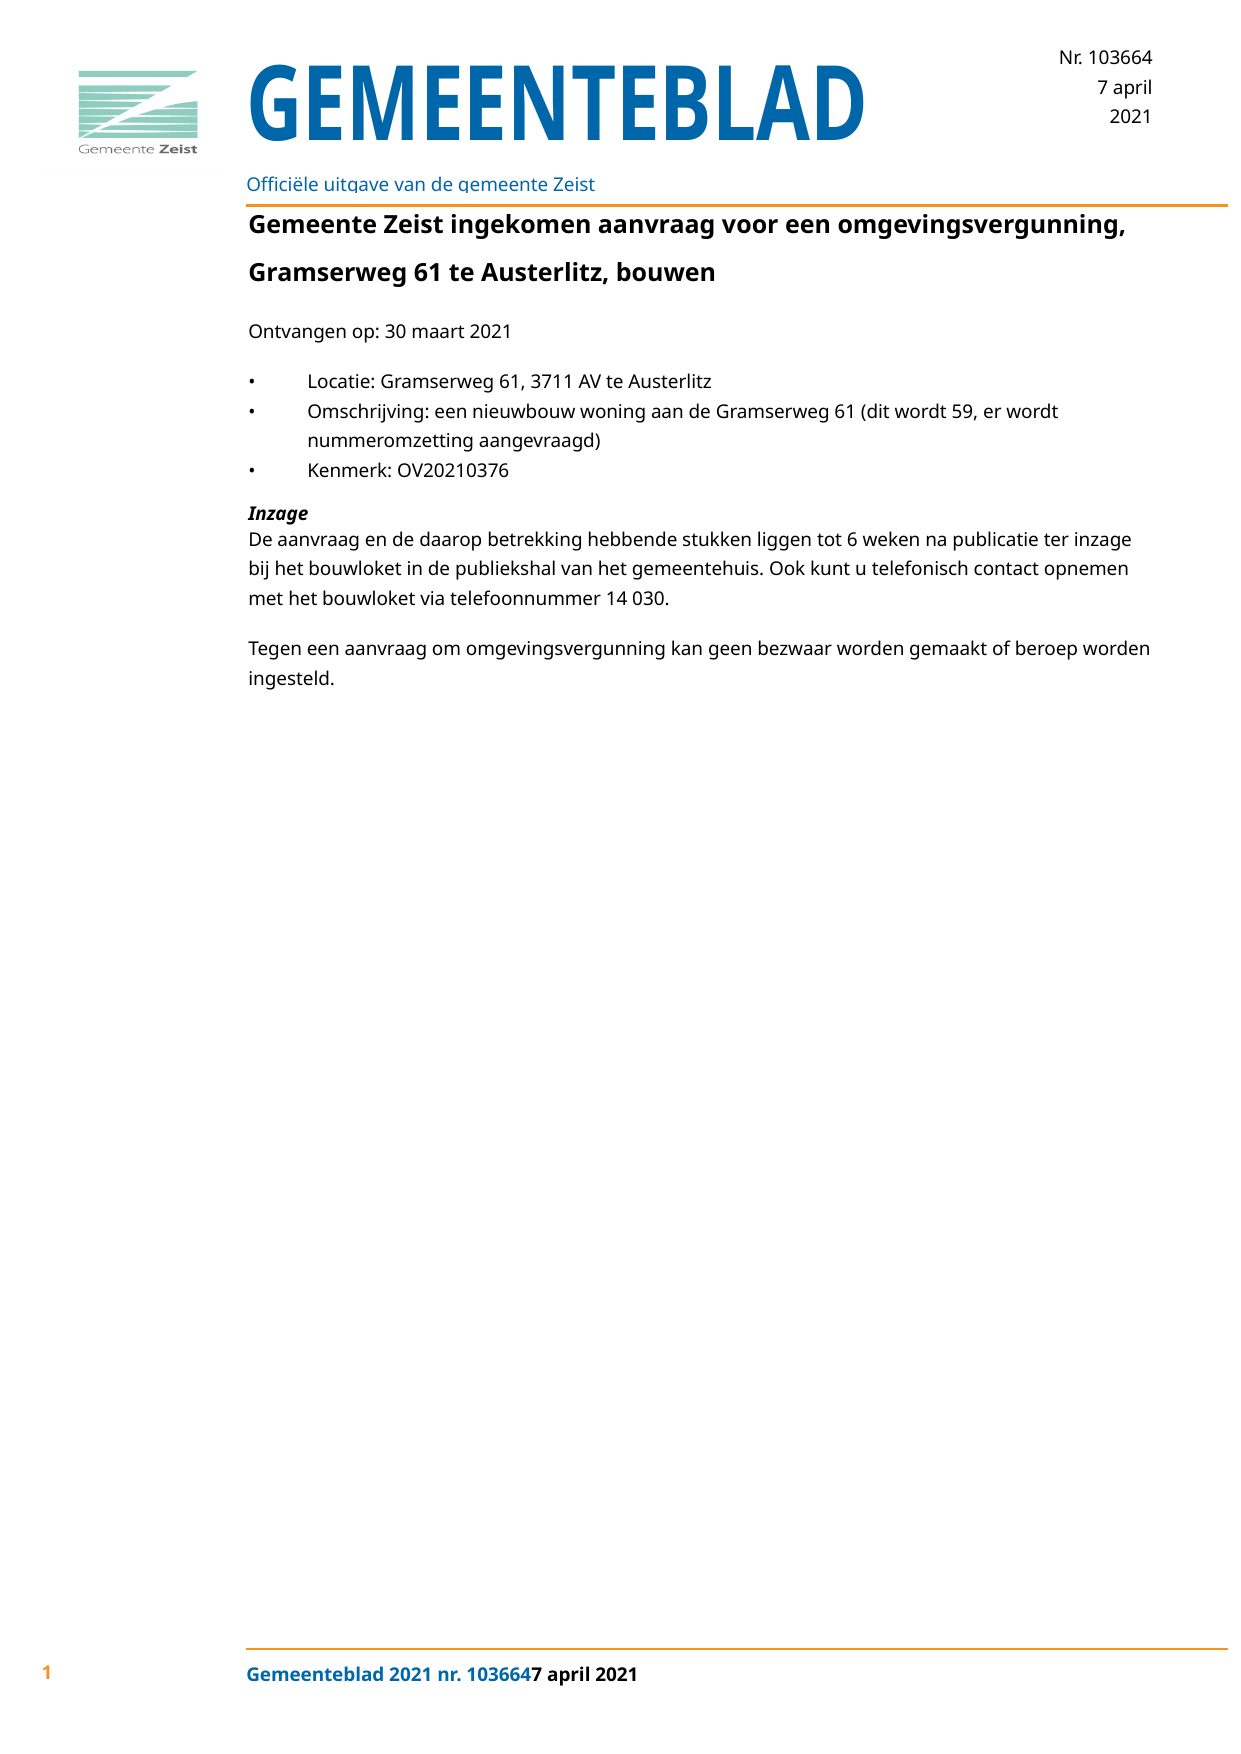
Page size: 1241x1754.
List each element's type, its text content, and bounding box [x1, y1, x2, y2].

text Ontvangen op: 30 maart 2021 [248, 318, 1152, 344]
list Omschrijving: een nieuwbouw woning aan de Gramserweg 61 (dit wordt 59, er wordt nummeromzetting aangevraagd) [248, 398, 1152, 453]
text Inzage [248, 500, 1152, 526]
picture [41, 47, 231, 172]
text Gemeente Zeist ingekomen aanvraag voor een omgevingsvergunning, Gramserweg 61 te Austerlitz, bouwen [248, 207, 1152, 288]
text Tegen een aanvraag om omgevingsvergunning kan geen bezwaar worden gemaakt of beroep worden ingesteld. [248, 636, 1152, 691]
text De aanvraag en de daarop betrekking hebbende stukken liggen tot 6 weken na publicatie ter inzage bij het bouwloket in de publiekshal van het gemeentehuis. Ook kunt u telefonisch contact opnemen met het bouwloket via telefoonnummer 14 030. [248, 526, 1152, 611]
list Locatie: Gramserweg 61, 3711 AV te Austerlitz [248, 368, 1152, 394]
list Kenmerk: OV20210376 [248, 457, 1152, 483]
